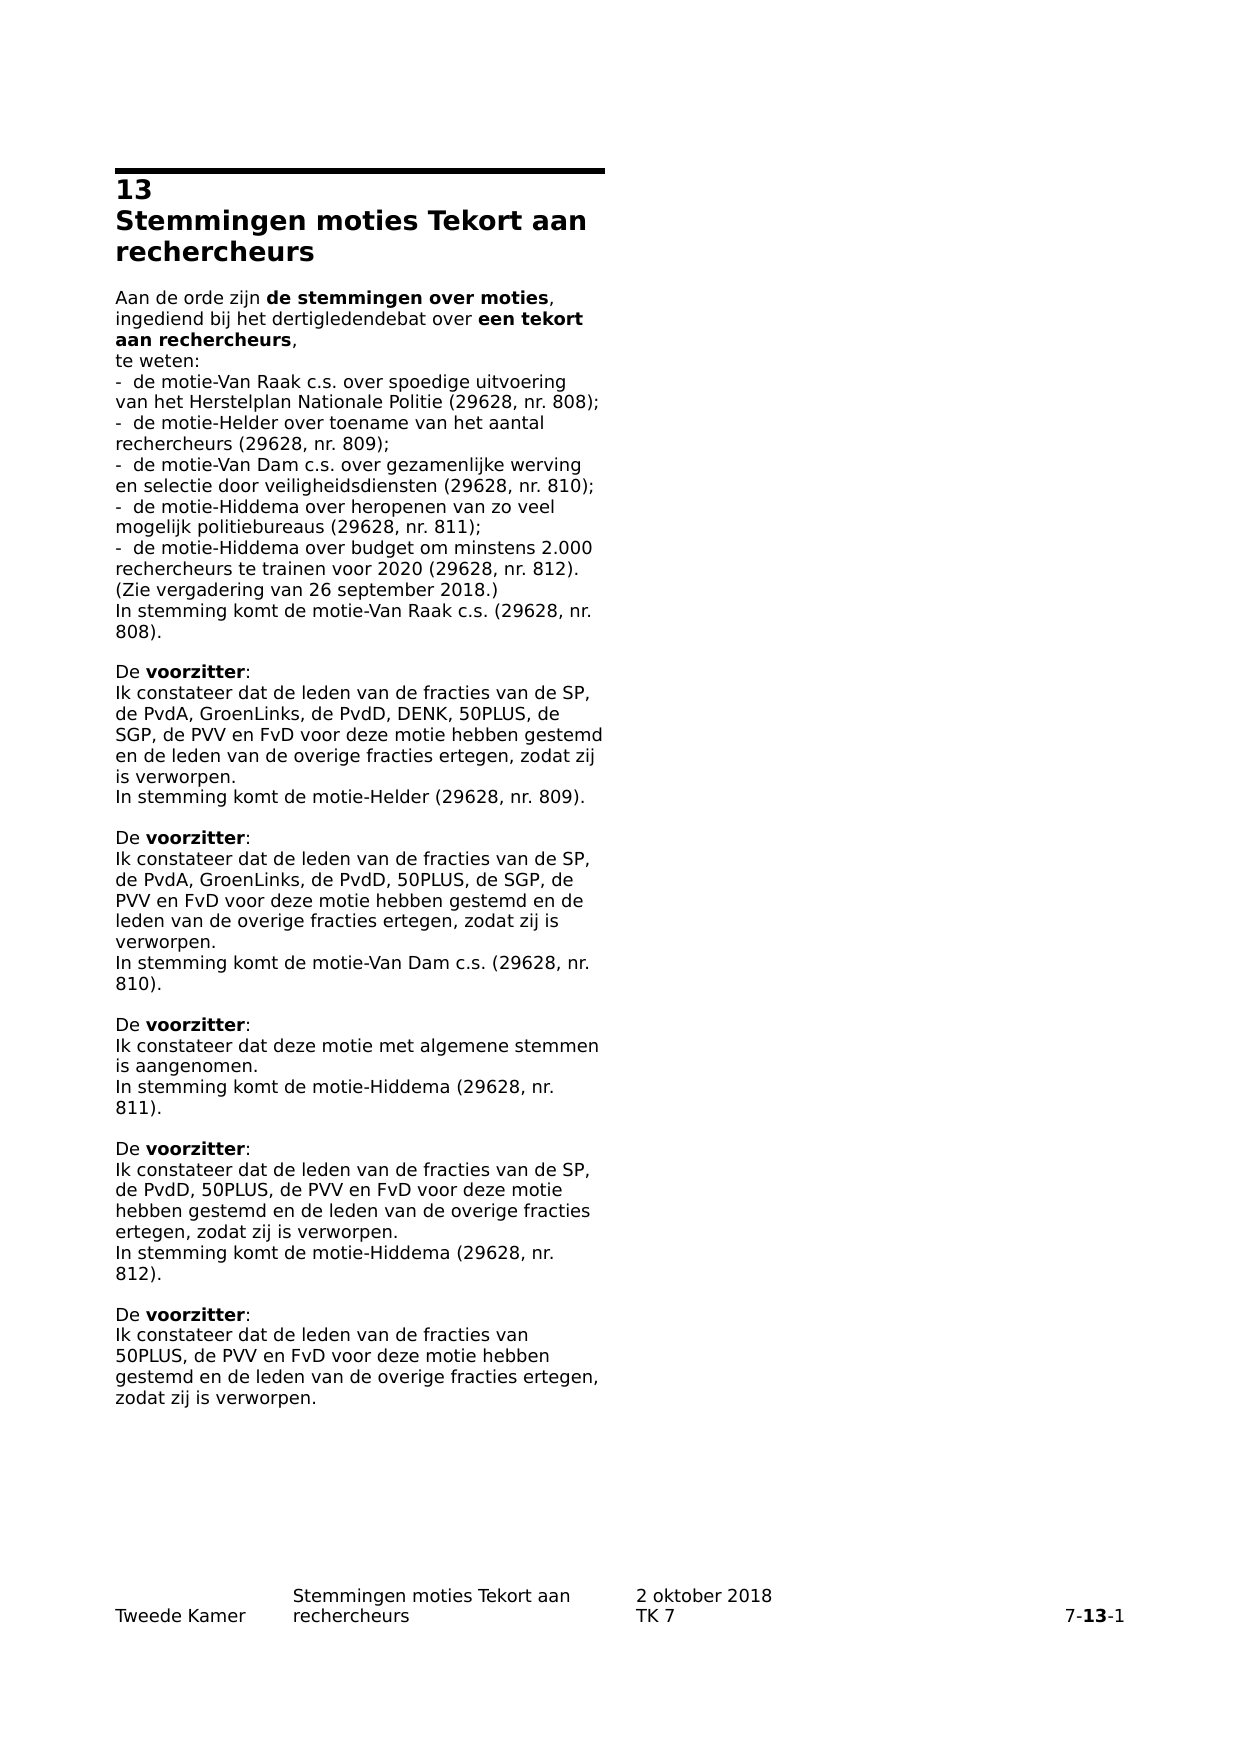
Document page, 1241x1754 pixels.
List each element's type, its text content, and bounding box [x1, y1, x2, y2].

list de motie-Helder over toename van het aantal rechercheurs (29628, nr. 809); [115, 413, 605, 455]
list de motie-Hiddema over heropenen van zo veel mogelijk politiebureaus (29628, nr. 811); [115, 496, 605, 538]
text In stemming komt de motie-Helder (29628, nr. 809). [115, 787, 605, 808]
text Ik constateer dat deze motie met algemene stemmen is aangenomen. [115, 1035, 605, 1077]
text Ik constateer dat de leden van de fracties van 50PLUS, de PVV en FvD voor deze motie hebben gestemd en de leden van de overige fracties ertegen, zodat zij is verworpen. [115, 1325, 605, 1408]
text In stemming komt de motie-Hiddema (29628, nr. 812). [115, 1243, 605, 1284]
list de motie-Hiddema over budget om minstens 2.000 rechercheurs te trainen voor 2020 (29628, nr. 812). [115, 538, 605, 580]
text Aan de orde zijn de stemmingen over moties, ingediend bij het dertigledendebat over een tekort aan rechercheurs, [115, 288, 605, 351]
text In stemming komt de motie-Hiddema (29628, nr. 811). [115, 1077, 605, 1119]
list de motie-Van Dam c.s. over gezamenlijke werving en selectie door veiligheidsdiensten (29628, nr. 810); [115, 455, 605, 496]
text De voorzitter: [115, 1139, 605, 1159]
text De voorzitter: [115, 828, 605, 849]
text De voorzitter: [115, 662, 605, 683]
text In stemming komt de motie-Van Dam c.s. (29628, nr. 810). [115, 953, 605, 994]
text Ik constateer dat de leden van de fracties van de SP, de PvdA, GroenLinks, de PvdD, DENK, 50PLUS, de SGP, de PVV en FvD voor deze motie hebben gestemd en de leden van de overige fracties ertegen, zodat zij is verworpen. [115, 683, 605, 787]
text In stemming komt de motie-Van Raak c.s. (29628, nr. 808). [115, 601, 605, 642]
text (Zie vergadering van 26 september 2018.) [115, 580, 605, 601]
title 13 Stemmingen moties Tekort aan rechercheurs [115, 174, 605, 268]
text Ik constateer dat de leden van de fracties van de SP, de PvdA, GroenLinks, de PvdD, 50PLUS, de SGP, de PVV en FvD voor deze motie hebben gestemd en de leden van de overige fracties ertegen, zodat zij is verworpen. [115, 849, 605, 953]
text De voorzitter: [115, 1014, 605, 1035]
text Ik constateer dat de leden van de fracties van de SP, de PvdD, 50PLUS, de PVV en FvD voor deze motie hebben gestemd en de leden van de overige fracties ertegen, zodat zij is verworpen. [115, 1159, 605, 1243]
text te weten: [115, 351, 605, 371]
text De voorzitter: [115, 1304, 605, 1325]
list de motie-Van Raak c.s. over spoedige uitvoering van het Herstelplan Nationale Politie (29628, nr. 808); [115, 371, 605, 413]
